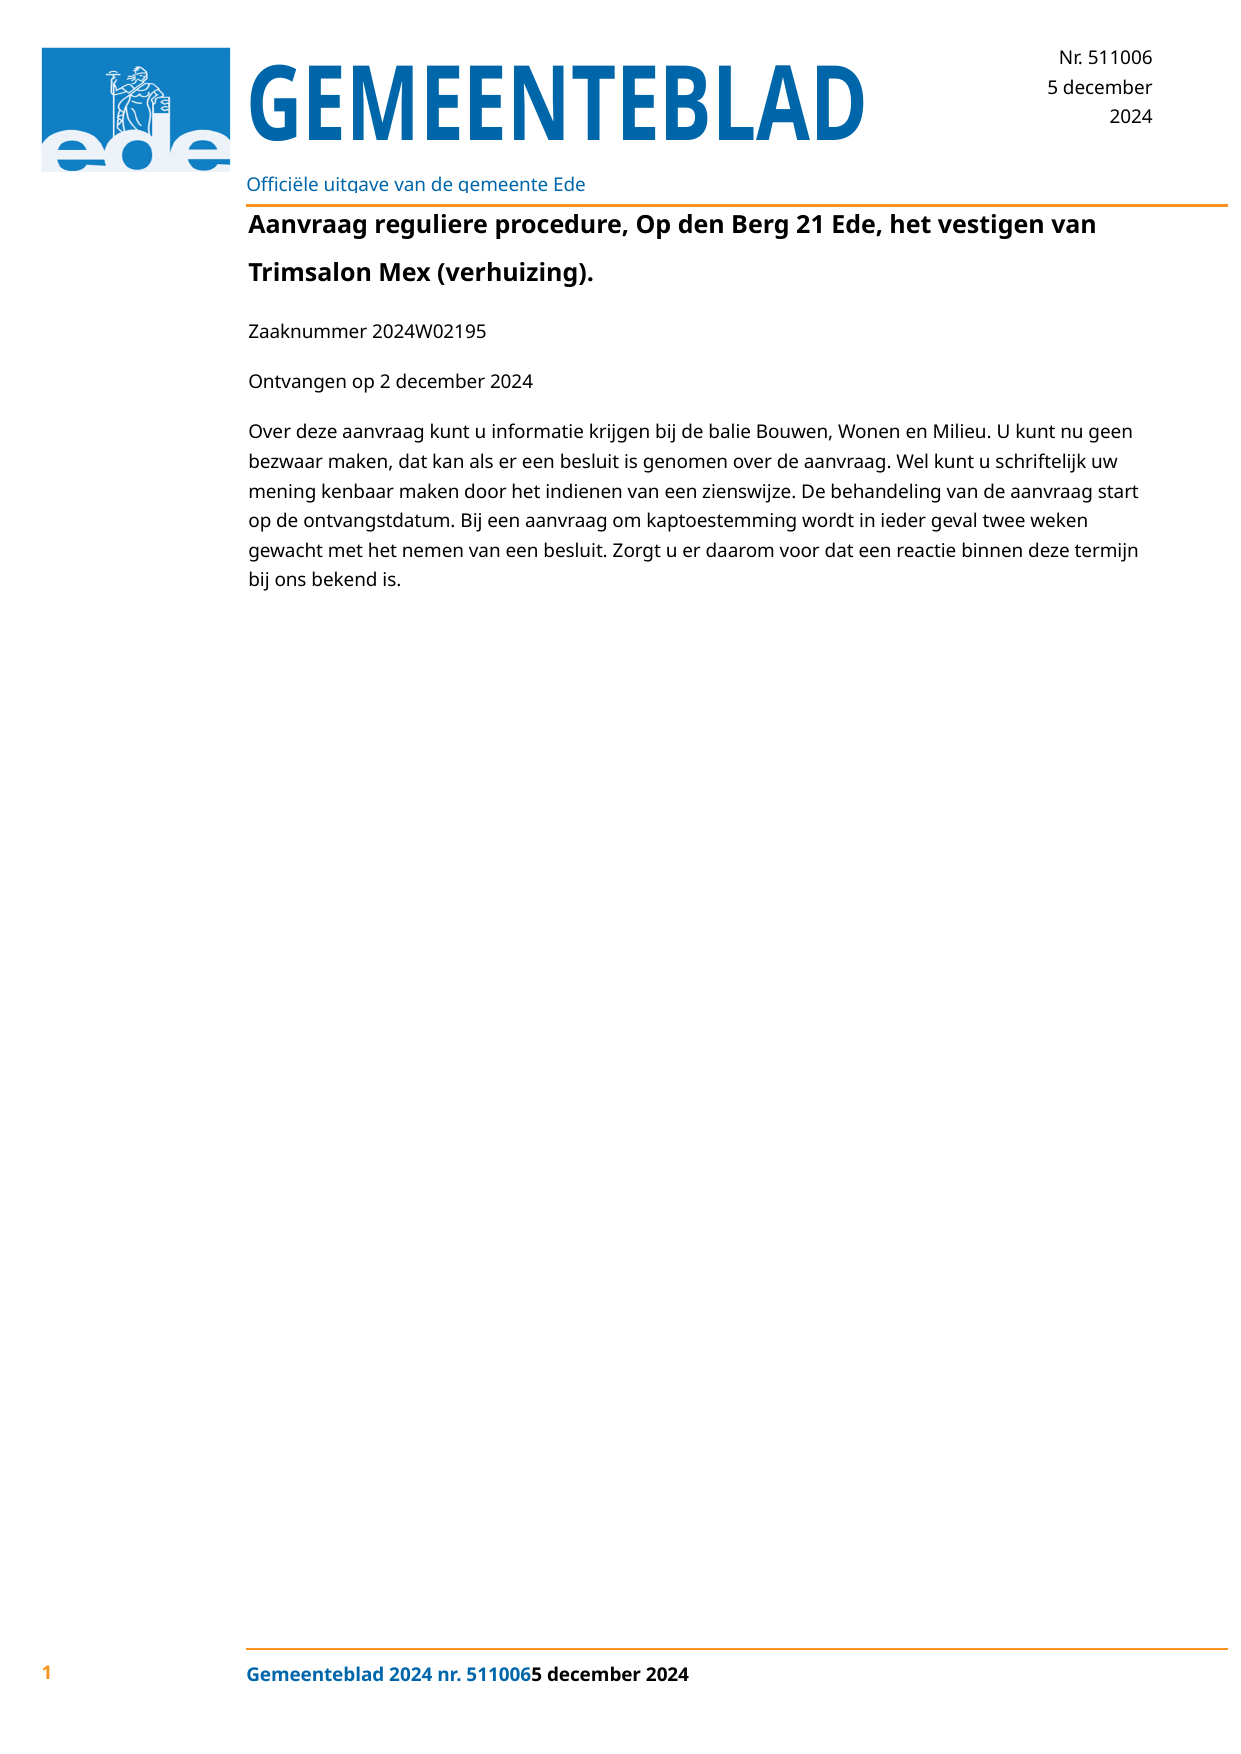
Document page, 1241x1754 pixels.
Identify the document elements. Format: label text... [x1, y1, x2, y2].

text Over deze aanvraag kunt u informatie krijgen bij de balie Bouwen, Wonen en Milieu. U kunt nu geen bezwaar maken, dat kan als er een besluit is genomen over de aanvraag. Wel kunt u schriftelijk uw mening kenbaar maken door het indienen van een zienswijze. De behandeling van de aanvraag start op de ontvangstdatum. Bij een aanvraag om kaptoestemming wordt in ieder geval twee weken gewacht met het nemen van een besluit. Zorgt u er daarom voor dat een reactie binnen deze termijn bij ons bekend is. [248, 419, 1152, 592]
text Aanvraag reguliere procedure, Op den Berg 21 Ede, het vestigen van Trimsalon Mex (verhuizing). [248, 207, 1152, 288]
picture [41, 47, 231, 172]
text Ontvangen op 2 december 2024 [248, 368, 1152, 394]
text Zaaknummer 2024W02195 [248, 318, 1152, 344]
